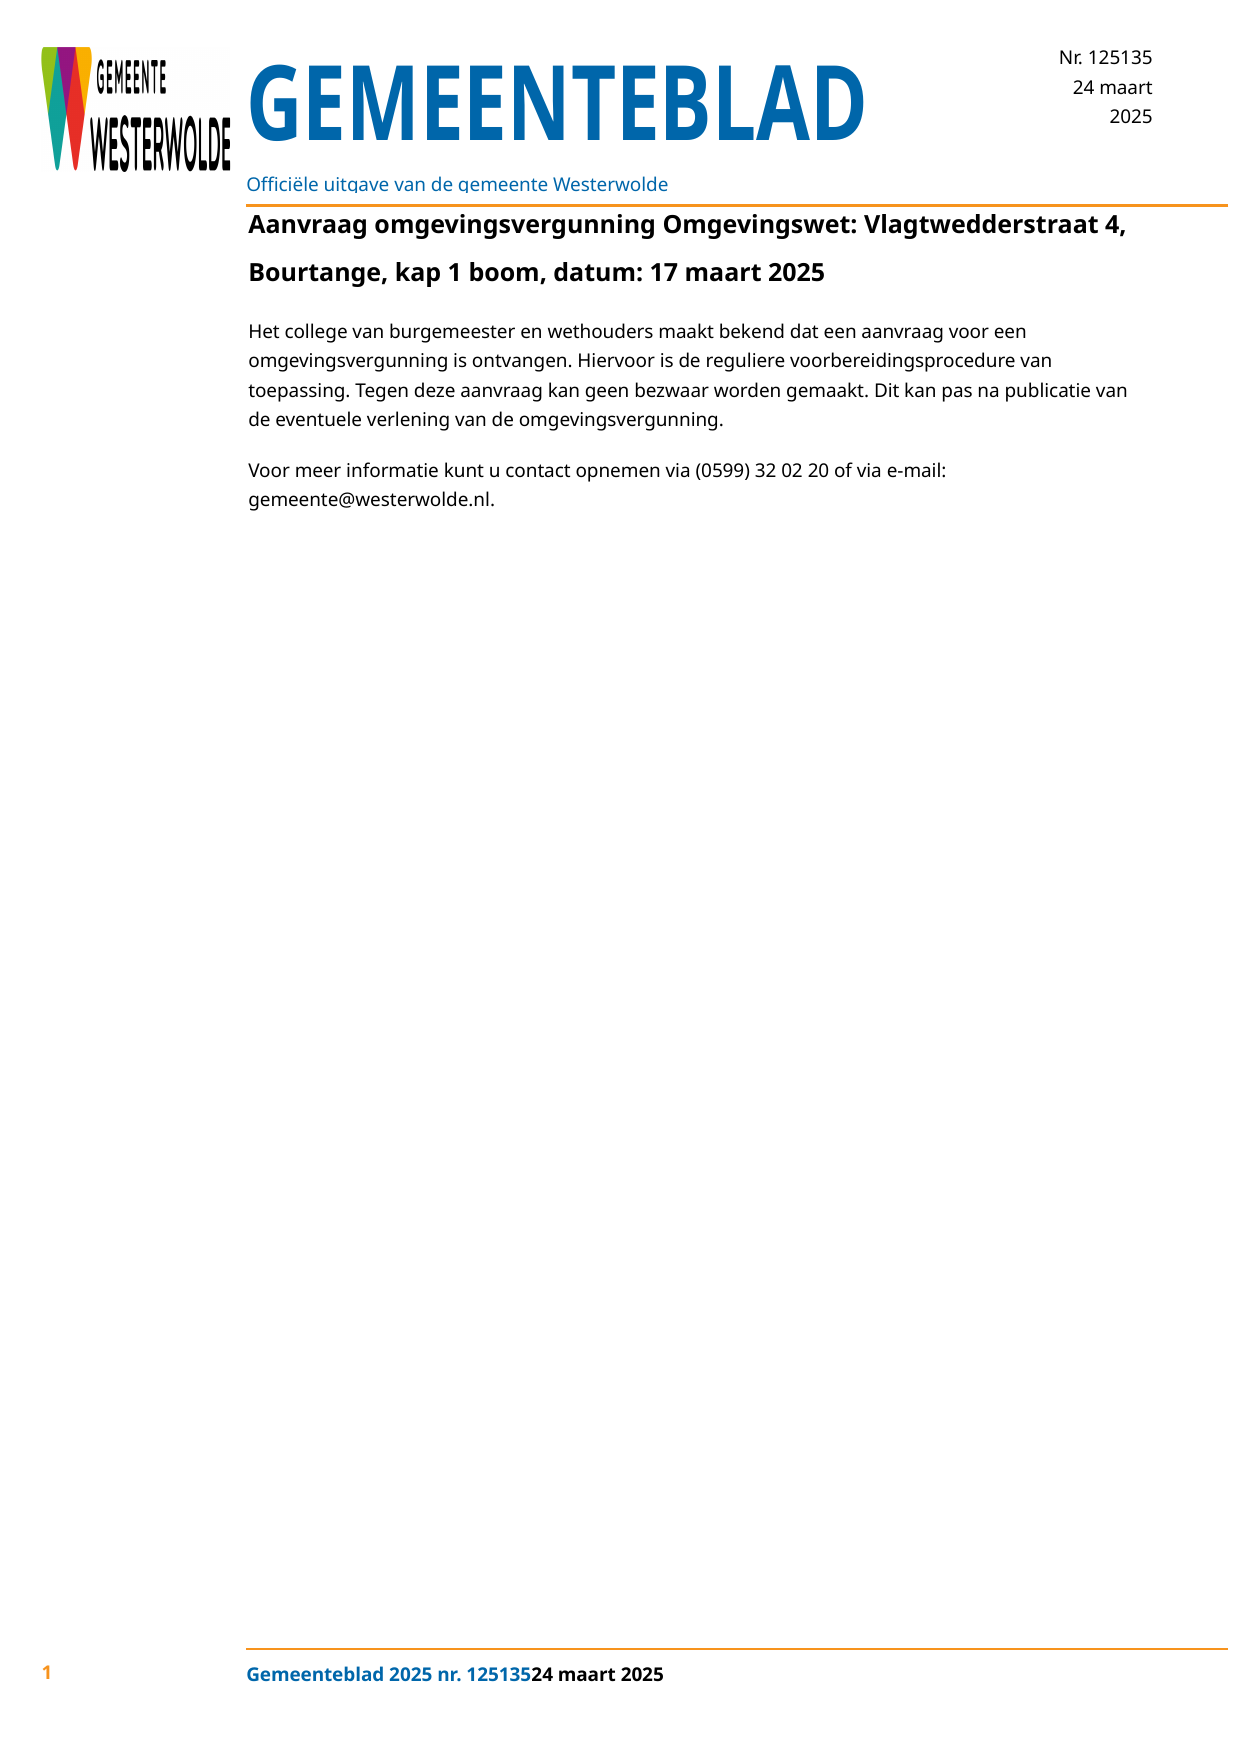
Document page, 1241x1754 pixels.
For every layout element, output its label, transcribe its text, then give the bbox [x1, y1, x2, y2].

picture [41, 47, 231, 172]
text Het college van burgemeester en wethouders maakt bekend dat een aanvraag voor een omgevingsvergunning is ontvangen. Hiervoor is de reguliere voorbereidingsprocedure van toepassing. Tegen deze aanvraag kan geen bezwaar worden gemaakt. Dit kan pas na publicatie van de eventuele verlening van de omgevingsvergunning. [248, 318, 1152, 432]
text Aanvraag omgevingsvergunning Omgevingswet: Vlagtwedderstraat 4, Bourtange, kap 1 boom, datum: 17 maart 2025 [248, 207, 1152, 288]
text Voor meer informatie kunt u contact opnemen via (0599) 32 02 20 of via e-mail: gemeente@westerwolde.nl. [248, 457, 1152, 512]
